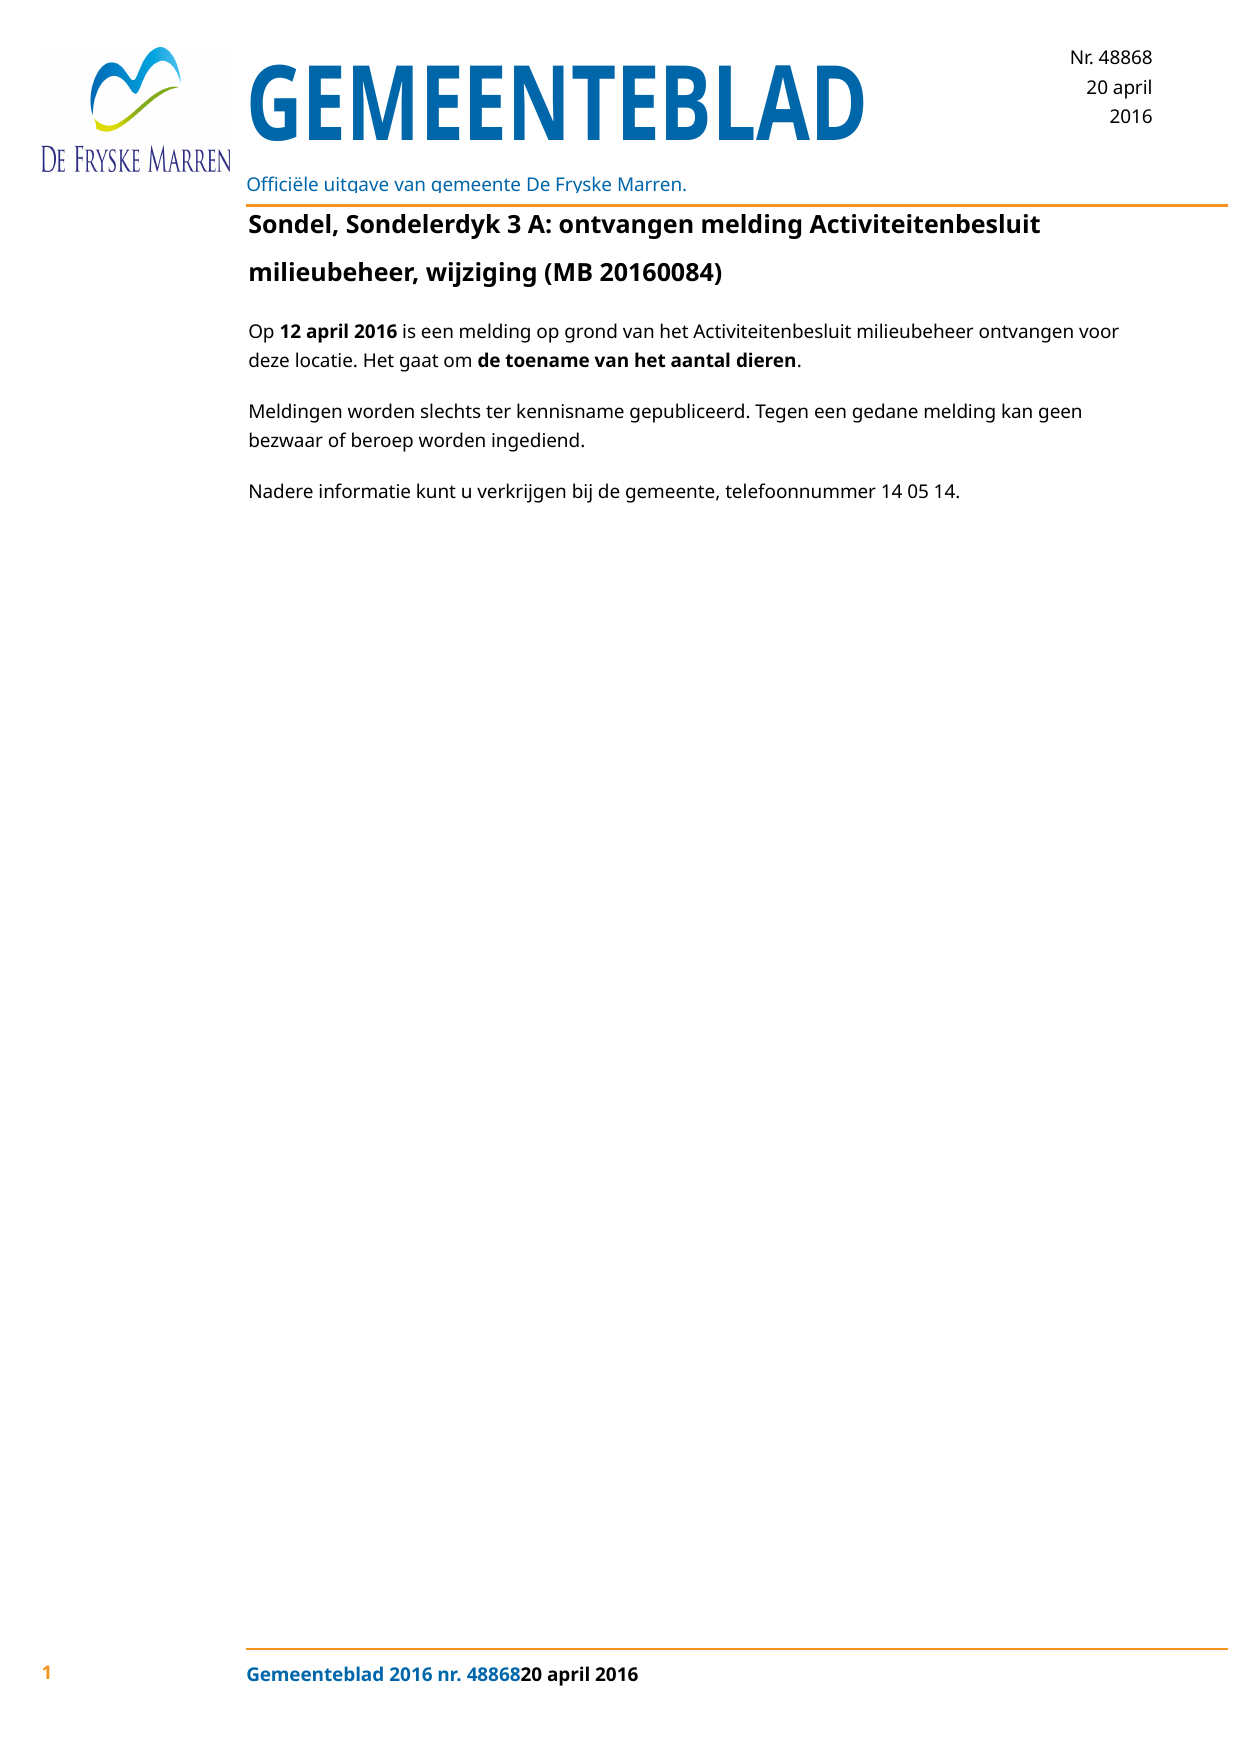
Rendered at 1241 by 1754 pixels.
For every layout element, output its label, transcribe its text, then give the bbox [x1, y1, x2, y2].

picture [41, 47, 231, 172]
text Meldingen worden slechts ter kennisname gepubliceerd. Tegen een gedane melding kan geen bezwaar of beroep worden ingediend. [248, 398, 1152, 453]
text Op 12 april 2016 is een melding op grond van het Activiteitenbesluit milieubeheer ontvangen voor deze locatie. Het gaat om de toename van het aantal dieren. [248, 318, 1152, 373]
text Sondel, Sondelerdyk 3 A: ontvangen melding Activiteitenbesluit milieubeheer, wijziging (MB 20160084) [248, 207, 1152, 288]
text Nadere informatie kunt u verkrijgen bij de gemeente, telefoonnummer 14 05 14. [248, 478, 1152, 504]
